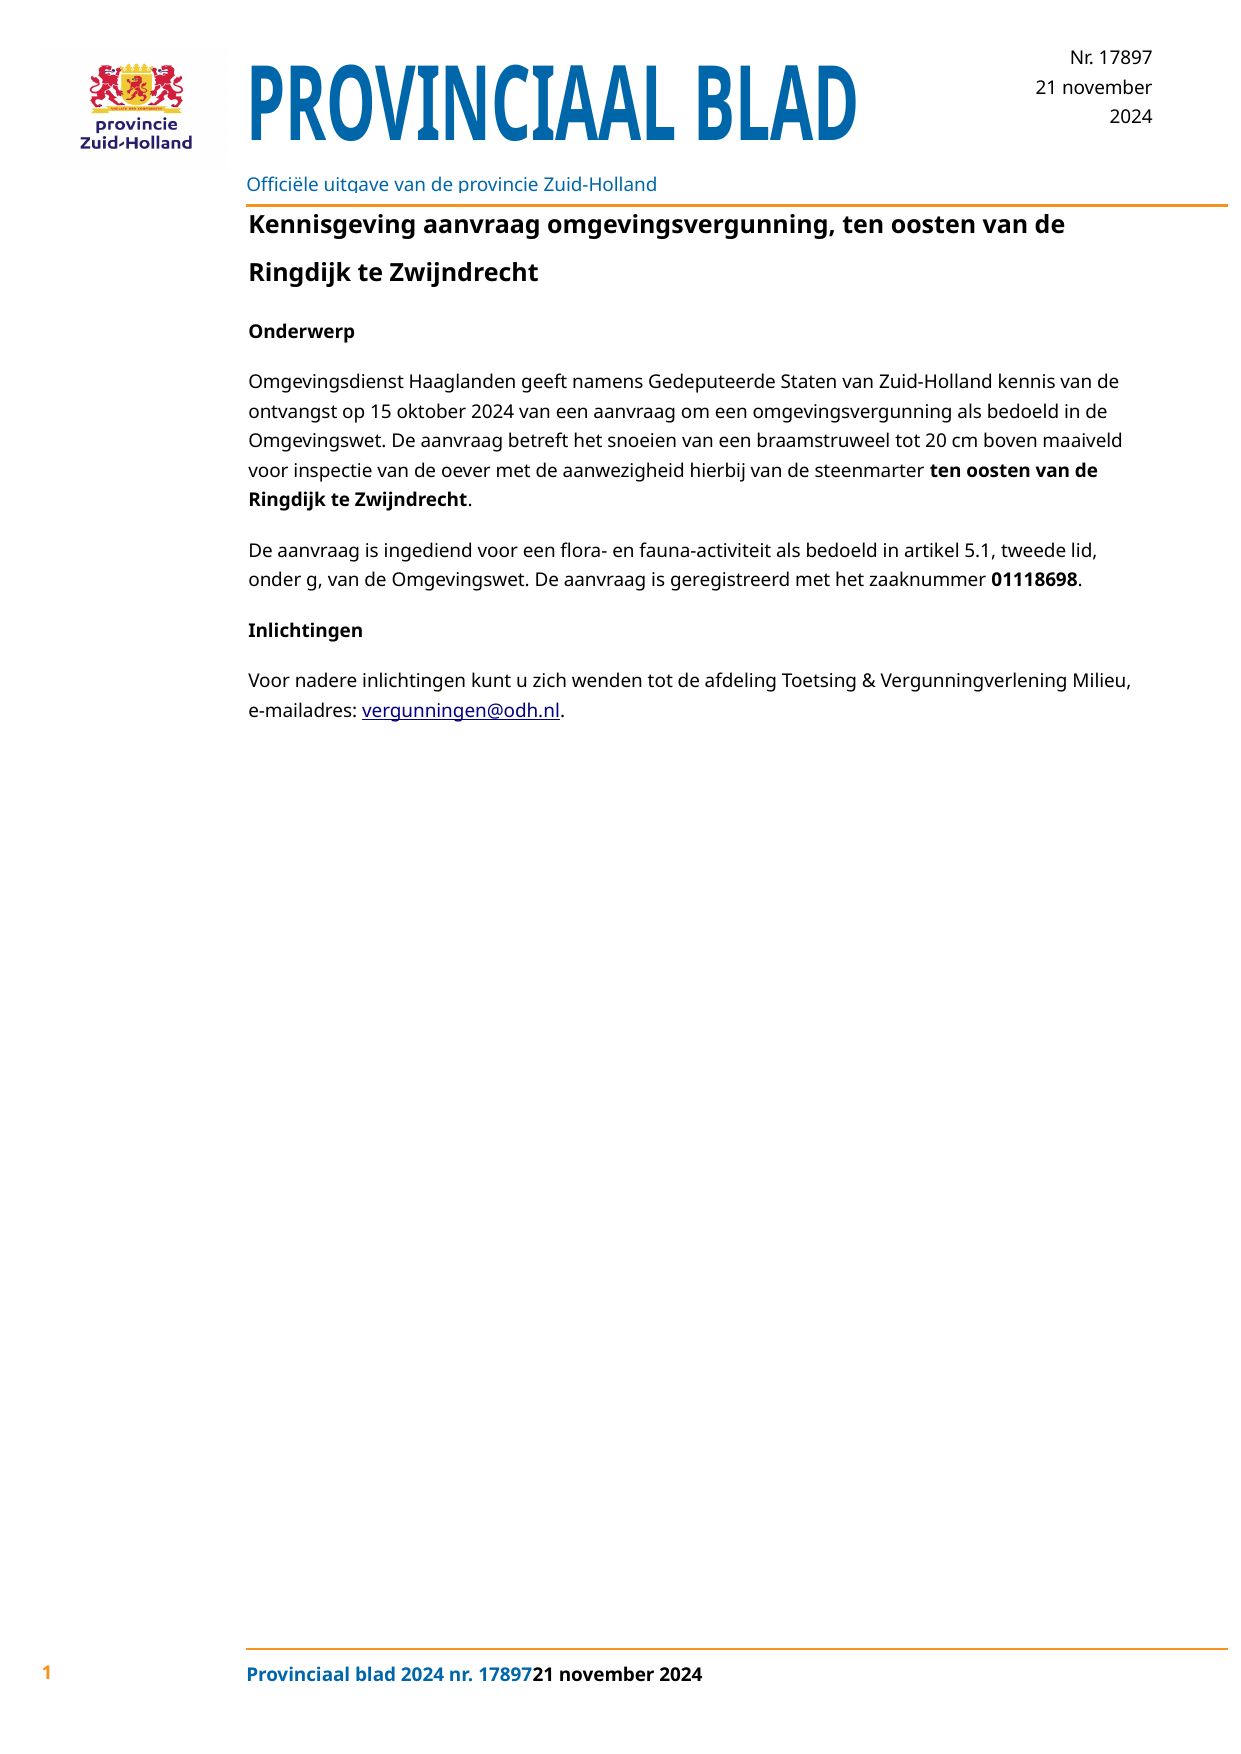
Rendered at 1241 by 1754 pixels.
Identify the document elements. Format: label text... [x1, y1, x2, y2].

text Omgevingsdienst Haaglanden geeft namens Gedeputeerde Staten van Zuid-Holland kennis van de ontvangst op 15 oktober 2024 van een aanvraag om een omgevingsvergunning als bedoeld in de Omgevingswet. De aanvraag betreft het snoeien van een braamstruweel tot 20 cm boven maaiveld voor inspectie van de oever met de aanwezigheid hierbij van de steenmarter ten oosten van de Ringdijk te Zwijndrecht. [248, 368, 1152, 512]
text Voor nadere inlichtingen kunt u zich wenden tot de afdeling Toetsing & Vergunningverlening Milieu, e-mailadres: vergunningen@odh.nl. [248, 667, 1152, 723]
text De aanvraag is ingediend voor een flora- en fauna-activiteit als bedoeld in artikel 5.1, tweede lid, onder g, van de Omgevingswet. De aanvraag is geregistreerd met het zaaknummer 01118698. [248, 537, 1152, 592]
text Inlichtingen [248, 617, 1152, 643]
text Kennisgeving aanvraag omgevingsvergunning, ten oosten van de Ringdijk te Zwijndrecht [248, 207, 1152, 288]
text Onderwerp [248, 318, 1152, 344]
picture [41, 47, 231, 172]
